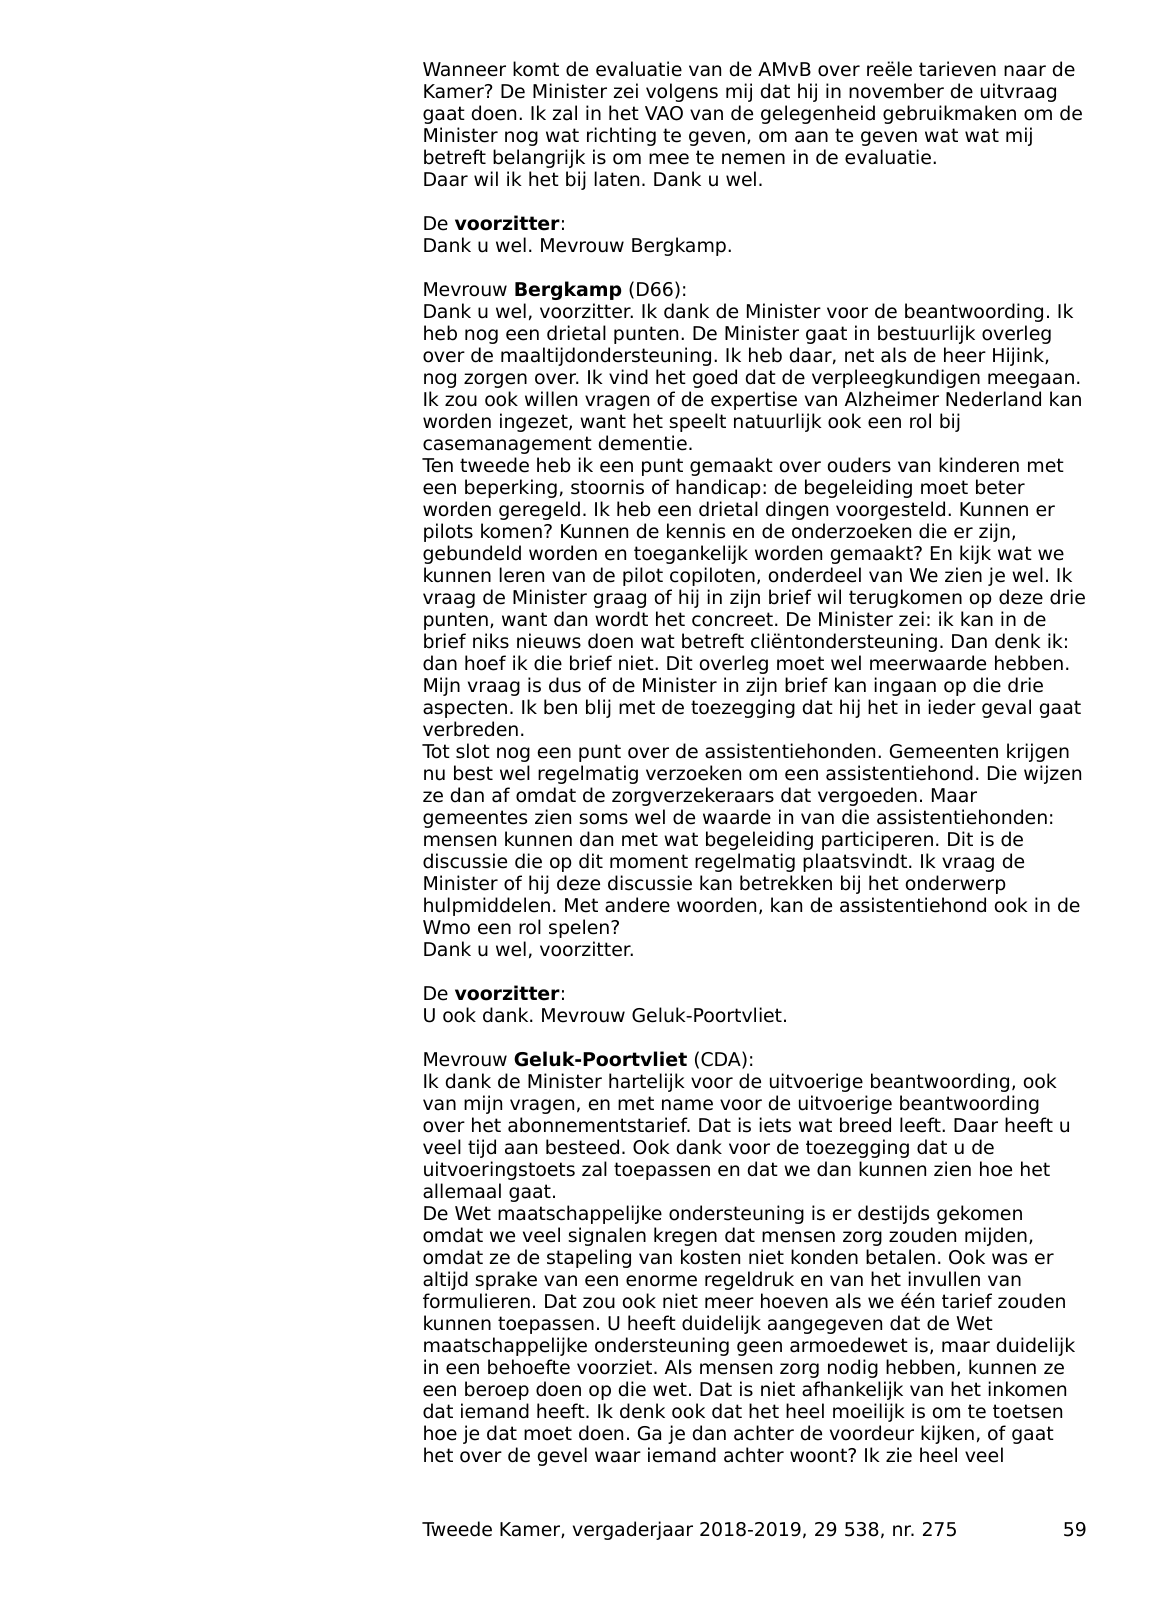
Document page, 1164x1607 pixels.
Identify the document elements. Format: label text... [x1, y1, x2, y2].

text Ik dank de Minister hartelijk voor de uitvoerige beantwoording, ook van mijn vragen, en met name voor de uitvoerige beantwoording over het abonnementstarief. Dat is iets wat breed leeft. Daar heeft u veel tijd aan besteed. Ook dank voor de toezegging dat u de uitvoeringstoets zal toepassen en dat we dan kunnen zien hoe het allemaal gaat. [422, 1071, 1087, 1203]
text Dank u wel, voorzitter. [422, 939, 1087, 961]
text Daar wil ik het bij laten. Dank u wel. [422, 169, 1087, 191]
text De Wet maatschappelijke ondersteuning is er destijds gekomen omdat we veel signalen kregen dat mensen zorg zouden mijden, omdat ze de stapeling van kosten niet konden betalen. Ook was er altijd sprake van een enorme regeldruk en van het invullen van formulieren. Dat zou ook niet meer hoeven als we één tarief zouden kunnen toepassen. U heeft duidelijk aangegeven dat de Wet maatschappelijke ondersteuning geen armoedewet is, maar duidelijk in een behoefte voorziet. Als mensen zorg nodig hebben, kunnen ze een beroep doen op die wet. Dat is niet afhankelijk van het inkomen dat iemand heeft. Ik denk ook dat het heel moeilijk is om te toetsen hoe je dat moet doen. Ga je dan achter de voordeur kijken, of gaat het over de gevel waar iemand achter woont? Ik zie heel veel [422, 1203, 1087, 1467]
text U ook dank. Mevrouw Geluk-Poortvliet. [422, 1005, 1087, 1027]
text Dank u wel, voorzitter. Ik dank de Minister voor de beantwoording. Ik heb nog een drietal punten. De Minister gaat in bestuurlijk overleg over de maaltijdondersteuning. Ik heb daar, net als de heer Hijink, nog zorgen over. Ik vind het goed dat de verpleegkundigen meegaan. Ik zou ook willen vragen of de expertise van Alzheimer Nederland kan worden ingezet, want het speelt natuurlijk ook een rol bij casemanagement dementie. [422, 301, 1087, 455]
text Wanneer komt de evaluatie van de AMvB over reële tarieven naar de Kamer? De Minister zei volgens mij dat hij in november de uitvraag gaat doen. Ik zal in het VAO van de gelegenheid gebruikmaken om de Minister nog wat richting te geven, om aan te geven wat wat mij betreft belangrijk is om mee te nemen in de evaluatie. [422, 59, 1087, 169]
text De voorzitter: [422, 213, 1087, 235]
text Mevrouw Bergkamp (D66): [422, 279, 1087, 301]
text Ten tweede heb ik een punt gemaakt over ouders van kinderen met een beperking, stoornis of handicap: de begeleiding moet beter worden geregeld. Ik heb een drietal dingen voorgesteld. Kunnen er pilots komen? Kunnen de kennis en de onderzoeken die er zijn, gebundeld worden en toegankelijk worden gemaakt? En kijk wat we kunnen leren van de pilot copiloten, onderdeel van We zien je wel. Ik vraag de Minister graag of hij in zijn brief wil terugkomen op deze drie punten, want dan wordt het concreet. De Minister zei: ik kan in de brief niks nieuws doen wat betreft cliëntondersteuning. Dan denk ik: dan hoef ik die brief niet. Dit overleg moet wel meerwaarde hebben. Mijn vraag is dus of de Minister in zijn brief kan ingaan op die drie aspecten. Ik ben blij met de toezegging dat hij het in ieder geval gaat verbreden. [422, 455, 1087, 741]
text Dank u wel. Mevrouw Bergkamp. [422, 235, 1087, 257]
text De voorzitter: [422, 983, 1087, 1005]
text Tot slot nog een punt over de assistentiehonden. Gemeenten krijgen nu best wel regelmatig verzoeken om een assistentiehond. Die wijzen ze dan af omdat de zorgverzekeraars dat vergoeden. Maar gemeentes zien soms wel de waarde in van die assistentiehonden: mensen kunnen dan met wat begeleiding participeren. Dit is de discussie die op dit moment regelmatig plaatsvindt. Ik vraag de Minister of hij deze discussie kan betrekken bij het onderwerp hulpmiddelen. Met andere woorden, kan de assistentiehond ook in de Wmo een rol spelen? [422, 741, 1087, 939]
text Mevrouw Geluk-Poortvliet (CDA): [422, 1049, 1087, 1071]
